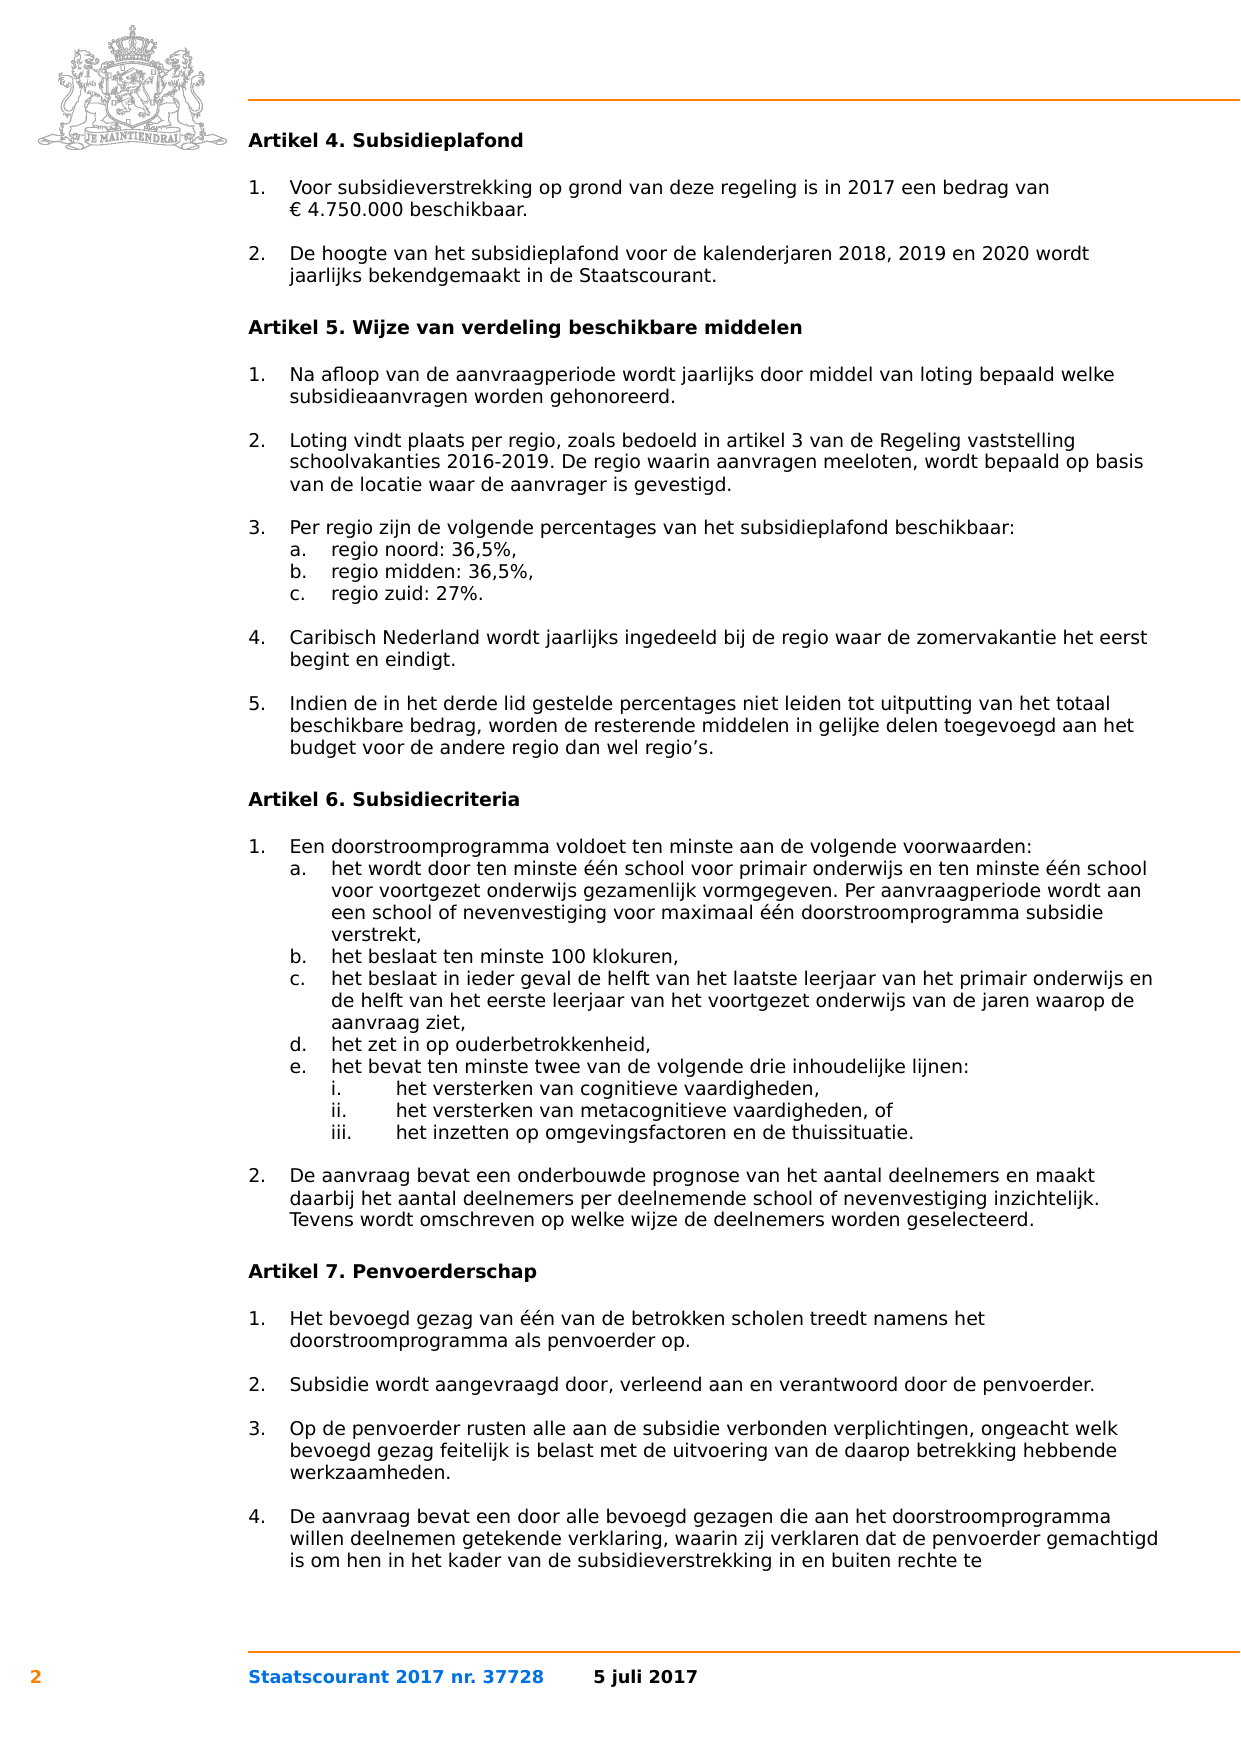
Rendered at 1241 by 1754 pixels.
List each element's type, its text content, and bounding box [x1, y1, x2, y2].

picture [38, 25, 227, 150]
text c. regio zuid: 27%. [289, 583, 1163, 605]
text 1. Voor subsidieverstrekking op grond van deze regeling is in 2017 een bedrag van € 4.750.000 beschikbaar. [248, 177, 1163, 221]
text c. het beslaat in ieder geval de helft van het laatste leerjaar van het primair onderwijs en de helft van het eerste leerjaar van het voortgezet onderwijs van de jaren waarop de aanvraag ziet, [289, 968, 1163, 1034]
text 3. Per regio zijn de volgende percentages van het subsidieplafond beschikbaar: [248, 517, 1163, 539]
text b. het beslaat ten minste 100 klokuren, [289, 946, 1163, 968]
text 2. De aanvraag bevat een onderbouwde prognose van het aantal deelnemers en maakt daarbij het aantal deelnemers per deelnemende school of nevenvestiging inzichtelijk. Tevens wordt omschreven op welke wijze de deelnemers worden geselecteerd. [248, 1165, 1163, 1231]
subtitle Artikel 7. Penvoerderschap [248, 1261, 1163, 1283]
text e. het bevat ten minste twee van de volgende drie inhoudelijke lijnen: [289, 1056, 1163, 1078]
text ii. het versterken van metacognitieve vaardigheden, of [331, 1099, 1163, 1122]
text 3. Op de penvoerder rusten alle aan de subsidie verbonden verplichtingen, ongeacht welk bevoegd gezag feitelijk is belast met de uitvoering van de daarop betrekking hebbende werkzaamheden. [248, 1418, 1163, 1484]
subtitle Artikel 5. Wijze van verdeling beschikbare middelen [248, 317, 1163, 339]
text 4. Caribisch Nederland wordt jaarlijks ingedeeld bij de regio waar de zomervakantie het eerst begint en eindigt. [248, 627, 1163, 671]
text iii. het inzetten op omgevingsfactoren en de thuissituatie. [331, 1122, 1163, 1143]
text 2. De hoogte van het subsidieplafond voor de kalenderjaren 2018, 2019 en 2020 wordt jaarlijks bekendgemaakt in de Staatscourant. [248, 243, 1163, 287]
text 5. Indien de in het derde lid gestelde percentages niet leiden tot uitputting van het totaal beschikbare bedrag, worden de resterende middelen in gelijke delen toegevoegd aan het budget voor de andere regio dan wel regio’s. [248, 693, 1163, 759]
text 1. Het bevoegd gezag van één van de betrokken scholen treedt namens het doorstroomprogramma als penvoerder op. [248, 1308, 1163, 1352]
subtitle Artikel 6. Subsidiecriteria [248, 789, 1163, 811]
subtitle Artikel 4. Subsidieplafond [248, 130, 1163, 152]
text a. regio noord: 36,5%, [289, 539, 1163, 561]
text d. het zet in op ouderbetrokkenheid, [289, 1034, 1163, 1056]
text 2. Loting vindt plaats per regio, zoals bedoeld in artikel 3 van de Regeling vaststelling schoolvakanties 2016-2019. De regio waarin aanvragen meeloten, wordt bepaald op basis van de locatie waar de aanvrager is gevestigd. [248, 429, 1163, 495]
text a. het wordt door ten minste één school voor primair onderwijs en ten minste één school voor voortgezet onderwijs gezamenlijk vormgegeven. Per aanvraagperiode wordt aan een school of nevenvestiging voor maximaal één doorstroomprogramma subsidie verstrekt, [289, 858, 1163, 946]
text 1. Een doorstroomprogramma voldoet ten minste aan de volgende voorwaarden: [248, 836, 1163, 858]
text 4. De aanvraag bevat een door alle bevoegd gezagen die aan het doorstroomprogramma willen deelnemen getekende verklaring, waarin zij verklaren dat de penvoerder gemachtigd is om hen in het kader van de subsidieverstrekking in en buiten rechte te [248, 1506, 1163, 1572]
text b. regio midden: 36,5%, [289, 561, 1163, 583]
text 1. Na afloop van de aanvraagperiode wordt jaarlijks door middel van loting bepaald welke subsidieaanvragen worden gehonoreerd. [248, 364, 1163, 408]
text 2. Subsidie wordt aangevraagd door, verleend aan en verantwoord door de penvoerder. [248, 1374, 1163, 1396]
text i. het versterken van cognitieve vaardigheden, [331, 1078, 1163, 1099]
